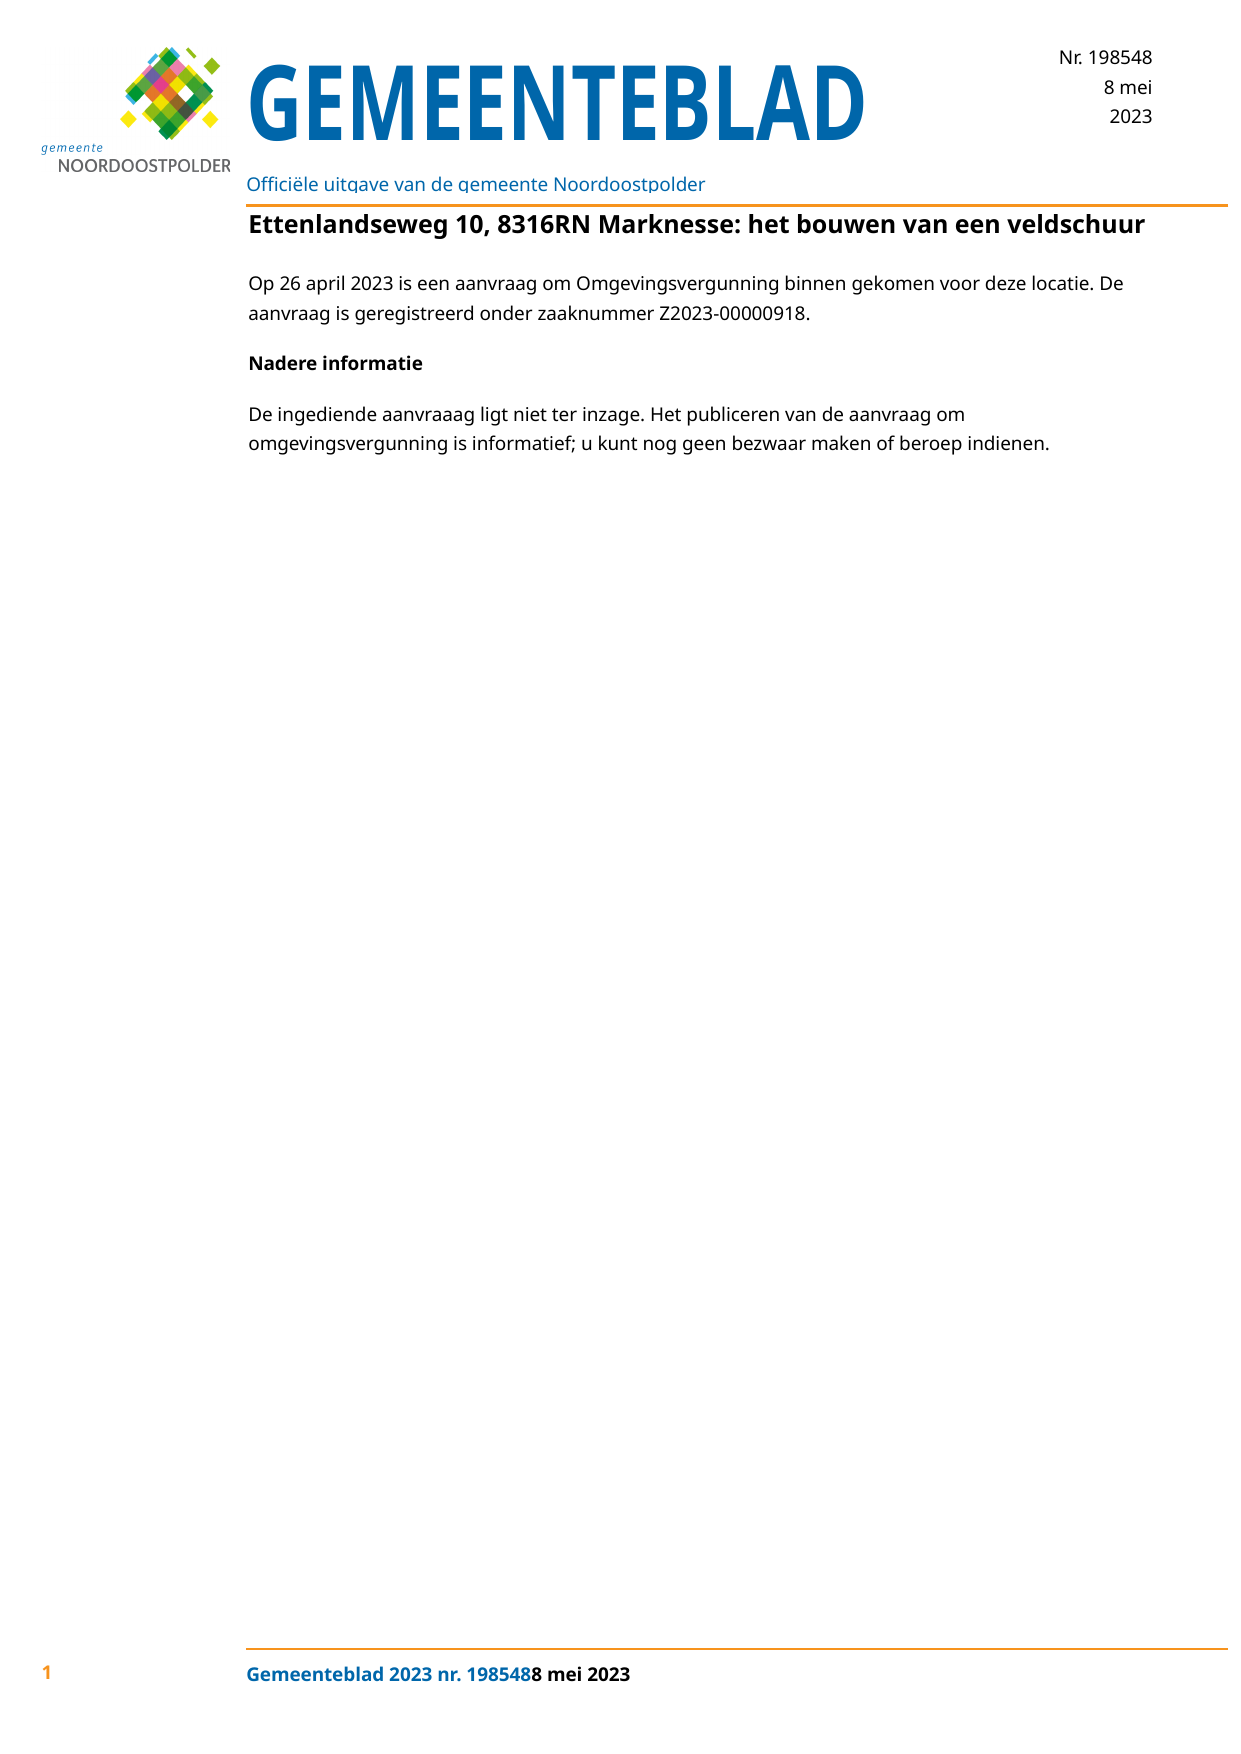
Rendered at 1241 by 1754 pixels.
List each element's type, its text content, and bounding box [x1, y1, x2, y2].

text Nadere informatie [248, 350, 1152, 376]
picture [41, 47, 231, 172]
text Op 26 april 2023 is een aanvraag om Omgevingsvergunning binnen gekomen voor deze locatie. De aanvraag is geregistreerd onder zaaknummer Z2023-00000918. [248, 270, 1152, 326]
text Ettenlandseweg 10, 8316RN Marknesse: het bouwen van een veldschuur [248, 207, 1152, 241]
text De ingediende aanvraaag ligt niet ter inzage. Het publiceren van de aanvraag om omgevingsvergunning is informatief; u kunt nog geen bezwaar maken of beroep indienen. [248, 401, 1152, 456]
